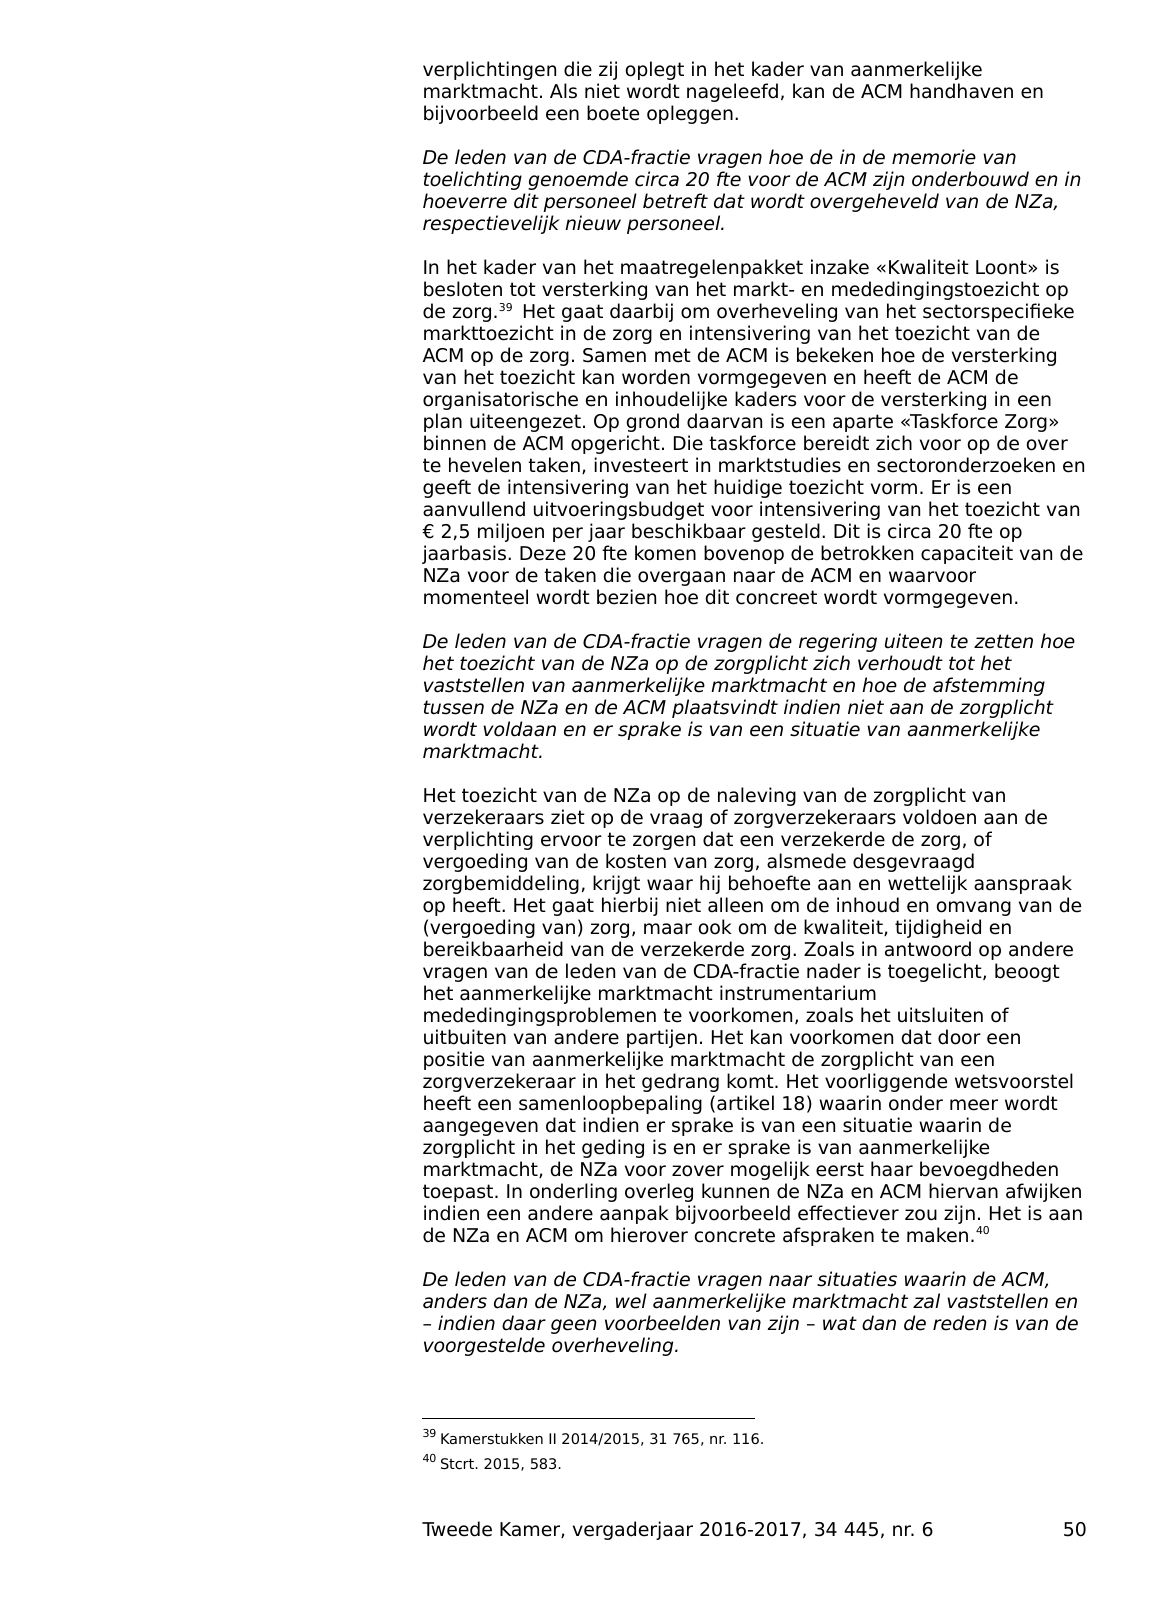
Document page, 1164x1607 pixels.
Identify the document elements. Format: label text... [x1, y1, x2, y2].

text verplichtingen die zij oplegt in het kader van aanmerkelijke marktmacht. Als niet wordt nageleefd, kan de ACM handhaven en bijvoorbeeld een boete opleggen. [422, 59, 1087, 125]
text De leden van de CDA-fractie vragen naar situaties waarin de ACM, anders dan de NZa, wel aanmerkelijke marktmacht zal vaststellen en – indien daar geen voorbeelden van zijn – wat dan de reden is van de voorgestelde overheveling. [422, 1269, 1087, 1357]
text In het kader van het maatregelenpakket inzake «Kwaliteit Loont» is besloten tot versterking van het markt- en mededingingstoezicht op de zorg. Het gaat daarbij om overheveling van het sectorspecifieke markttoezicht in de zorg en intensivering van het toezicht van de ACM op de zorg. Samen met de ACM is bekeken hoe de versterking van het toezicht kan worden vormgegeven en heeft de ACM de organisatorische en inhoudelijke kaders voor de versterking in een plan uiteengezet. Op grond daarvan is een aparte «Taskforce Zorg» binnen de ACM opgericht. Die taskforce bereidt zich voor op de over te hevelen taken, investeert in marktstudies en sectoronderzoeken en geeft de intensivering van het huidige toezicht vorm. Er is een aanvullend uitvoeringsbudget voor intensivering van het toezicht van € 2,5 miljoen per jaar beschikbaar gesteld. Dit is circa 20 fte op jaarbasis. Deze 20 fte komen bovenop de betrokken capaciteit van de NZa voor de taken die overgaan naar de ACM en waarvoor momenteel wordt bezien hoe dit concreet wordt vormgegeven. [422, 257, 1087, 609]
text De leden van de CDA-fractie vragen hoe de in de memorie van toelichting genoemde circa 20 fte voor de ACM zijn onderbouwd en in hoeverre dit personeel betreft dat wordt overgeheveld van de NZa, respectievelijk nieuw personeel. [422, 147, 1087, 235]
text Kamerstukken II 2014/2015, 31 765, nr. 116. [422, 1427, 1087, 1449]
text De leden van de CDA-fractie vragen de regering uiteen te zetten hoe het toezicht van de NZa op de zorgplicht zich verhoudt tot het vaststellen van aanmerkelijke marktmacht en hoe de afstemming tussen de NZa en de ACM plaatsvindt indien niet aan de zorgplicht wordt voldaan en er sprake is van een situatie van aanmerkelijke marktmacht. [422, 631, 1087, 763]
text Het toezicht van de NZa op de naleving van de zorgplicht van verzekeraars ziet op de vraag of zorgverzekeraars voldoen aan de verplichting ervoor te zorgen dat een verzekerde de zorg, of vergoeding van de kosten van zorg, alsmede desgevraagd zorgbemiddeling, krijgt waar hij behoefte aan en wettelijk aanspraak op heeft. Het gaat hierbij niet alleen om de inhoud en omvang van de (vergoeding van) zorg, maar ook om de kwaliteit, tijdigheid en bereikbaarheid van de verzekerde zorg. Zoals in antwoord op andere vragen van de leden van de CDA-fractie nader is toegelicht, beoogt het aanmerkelijke marktmacht instrumentarium mededingingsproblemen te voorkomen, zoals het uitsluiten of uitbuiten van andere partijen. Het kan voorkomen dat door een positie van aanmerkelijke marktmacht de zorgplicht van een zorgverzekeraar in het gedrang komt. Het voorliggende wetsvoorstel heeft een samenloopbepaling (artikel 18) waarin onder meer wordt aangegeven dat indien er sprake is van een situatie waarin de zorgplicht in het geding is en er sprake is van aanmerkelijke marktmacht, de NZa voor zover mogelijk eerst haar bevoegdheden toepast. In onderling overleg kunnen de NZa en ACM hiervan afwijken indien een andere aanpak bijvoorbeeld effectiever zou zijn. Het is aan de NZa en ACM om hierover concrete afspraken te maken. [422, 785, 1087, 1247]
text Stcrt. 2015, 583. [422, 1452, 1087, 1474]
